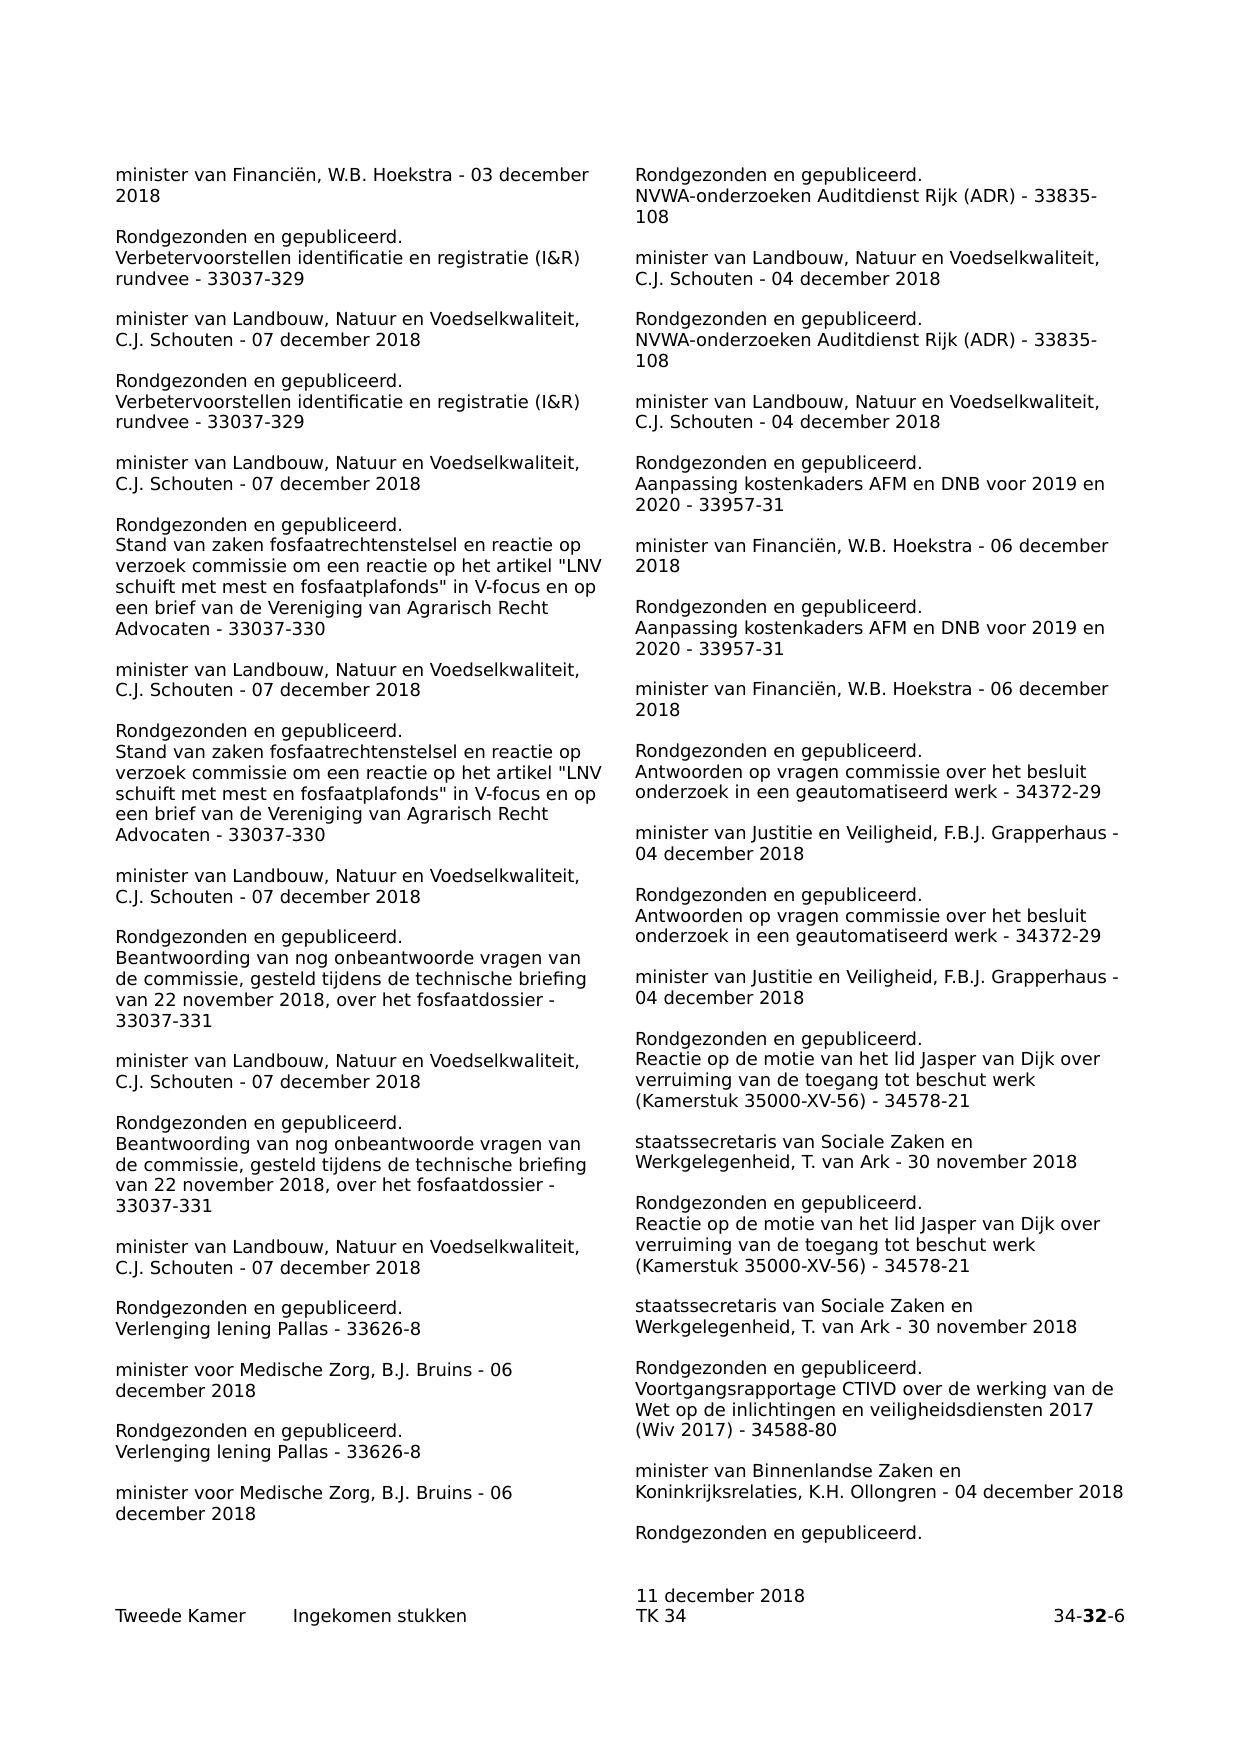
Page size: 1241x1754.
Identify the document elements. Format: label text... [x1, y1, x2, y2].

text minister van Landbouw, Natuur en Voedselkwaliteit, C.J. Schouten - 07 december 2018 [115, 309, 605, 351]
text Rondgezonden en gepubliceerd. [635, 1522, 1125, 1543]
text minister van Landbouw, Natuur en Voedselkwaliteit, C.J. Schouten - 07 december 2018 [115, 866, 605, 907]
text minister van Landbouw, Natuur en Voedselkwaliteit, C.J. Schouten - 07 december 2018 [115, 659, 605, 701]
text Rondgezonden en gepubliceerd. [635, 165, 1125, 186]
text Rondgezonden en gepubliceerd. [115, 927, 605, 948]
text Antwoorden op vragen commissie over het besluit onderzoek in een geautomatiseerd werk - 34372-29 [635, 761, 1125, 803]
text minister van Financiën, W.B. Hoekstra - 06 december 2018 [635, 679, 1125, 721]
text NVWA-onderzoeken Auditdienst Rijk (ADR) - 33835-108 [635, 186, 1125, 228]
text minister van Landbouw, Natuur en Voedselkwaliteit, C.J. Schouten - 07 december 2018 [115, 1237, 605, 1278]
text minister van Justitie en Veiligheid, F.B.J. Grapperhaus - 04 december 2018 [635, 967, 1125, 1008]
text Rondgezonden en gepubliceerd. [115, 514, 605, 535]
text minister van Binnenlandse Zaken en Koninkrijksrelaties, K.H. Ollongren - 04 december 2018 [635, 1461, 1125, 1502]
text Rondgezonden en gepubliceerd. [115, 227, 605, 247]
text Aanpassing kostenkaders AFM en DNB voor 2019 en 2020 - 33957-31 [635, 618, 1125, 659]
text Stand van zaken fosfaatrechtenstelsel en reactie op verzoek commissie om een reactie op het artikel "LNV schuift met mest en fosfaatplafonds" in V-focus en op een brief van de Vereniging van Agrarisch Recht Advocaten - 33037-330 [115, 535, 605, 639]
text Rondgezonden en gepubliceerd. [635, 884, 1125, 905]
text Beantwoording van nog onbeantwoorde vragen van de commissie, gesteld tijdens de technische briefing van 22 november 2018, over het fosfaatdossier - 33037-331 [115, 948, 605, 1031]
text Rondgezonden en gepubliceerd. [635, 309, 1125, 330]
text Rondgezonden en gepubliceerd. [635, 741, 1125, 761]
text Rondgezonden en gepubliceerd. [635, 1028, 1125, 1049]
text Rondgezonden en gepubliceerd. [115, 371, 605, 391]
text Verbetervoorstellen identificatie en registratie (I&R) rundvee - 33037-329 [115, 247, 605, 289]
text minister van Financiën, W.B. Hoekstra - 06 december 2018 [635, 535, 1125, 577]
text Aanpassing kostenkaders AFM en DNB voor 2019 en 2020 - 33957-31 [635, 474, 1125, 515]
text minister voor Medische Zorg, B.J. Bruins - 06 december 2018 [115, 1483, 605, 1524]
text minister van Financiën, W.B. Hoekstra - 03 december 2018 [115, 165, 605, 207]
text Verlenging lening Pallas - 33626-8 [115, 1319, 605, 1340]
text Rondgezonden en gepubliceerd. [635, 597, 1125, 618]
text Verbetervoorstellen identificatie en registratie (I&R) rundvee - 33037-329 [115, 391, 605, 433]
text staatssecretaris van Sociale Zaken en Werkgelegenheid, T. van Ark - 30 november 2018 [635, 1296, 1125, 1338]
text Rondgezonden en gepubliceerd. [635, 453, 1125, 474]
text Rondgezonden en gepubliceerd. [635, 1193, 1125, 1214]
text minister van Landbouw, Natuur en Voedselkwaliteit, C.J. Schouten - 04 december 2018 [635, 392, 1125, 433]
text minister van Justitie en Veiligheid, F.B.J. Grapperhaus - 04 december 2018 [635, 823, 1125, 864]
text minister van Landbouw, Natuur en Voedselkwaliteit, C.J. Schouten - 07 december 2018 [115, 1051, 605, 1093]
text Reactie op de motie van het lid Jasper van Dijk over verruiming van de toegang tot beschut werk (Kamerstuk 35000-XV-56) - 34578-21 [635, 1049, 1125, 1112]
text Voortgangsrapportage CTIVD over de werking van de Wet op de inlichtingen en veiligheidsdiensten 2017 (Wiv 2017) - 34588-80 [635, 1378, 1125, 1441]
text Verlenging lening Pallas - 33626-8 [115, 1442, 605, 1463]
text minister voor Medische Zorg, B.J. Bruins - 06 december 2018 [115, 1360, 605, 1401]
text staatssecretaris van Sociale Zaken en Werkgelegenheid, T. van Ark - 30 november 2018 [635, 1132, 1125, 1173]
text minister van Landbouw, Natuur en Voedselkwaliteit, C.J. Schouten - 07 december 2018 [115, 453, 605, 494]
text Rondgezonden en gepubliceerd. [115, 1421, 605, 1442]
text Reactie op de motie van het lid Jasper van Dijk over verruiming van de toegang tot beschut werk (Kamerstuk 35000-XV-56) - 34578-21 [635, 1214, 1125, 1276]
text minister van Landbouw, Natuur en Voedselkwaliteit, C.J. Schouten - 04 december 2018 [635, 248, 1125, 289]
text Stand van zaken fosfaatrechtenstelsel en reactie op verzoek commissie om een reactie op het artikel "LNV schuift met mest en fosfaatplafonds" in V-focus en op een brief van de Vereniging van Agrarisch Recht Advocaten - 33037-330 [115, 742, 605, 846]
text Antwoorden op vragen commissie over het besluit onderzoek in een geautomatiseerd werk - 34372-29 [635, 905, 1125, 947]
text Rondgezonden en gepubliceerd. [635, 1358, 1125, 1378]
text Rondgezonden en gepubliceerd. [115, 1113, 605, 1133]
text Rondgezonden en gepubliceerd. [115, 1298, 605, 1319]
text Beantwoording van nog onbeantwoorde vragen van de commissie, gesteld tijdens de technische briefing van 22 november 2018, over het fosfaatdossier - 33037-331 [115, 1133, 605, 1217]
text NVWA-onderzoeken Auditdienst Rijk (ADR) - 33835-108 [635, 330, 1125, 372]
text Rondgezonden en gepubliceerd. [115, 721, 605, 742]
